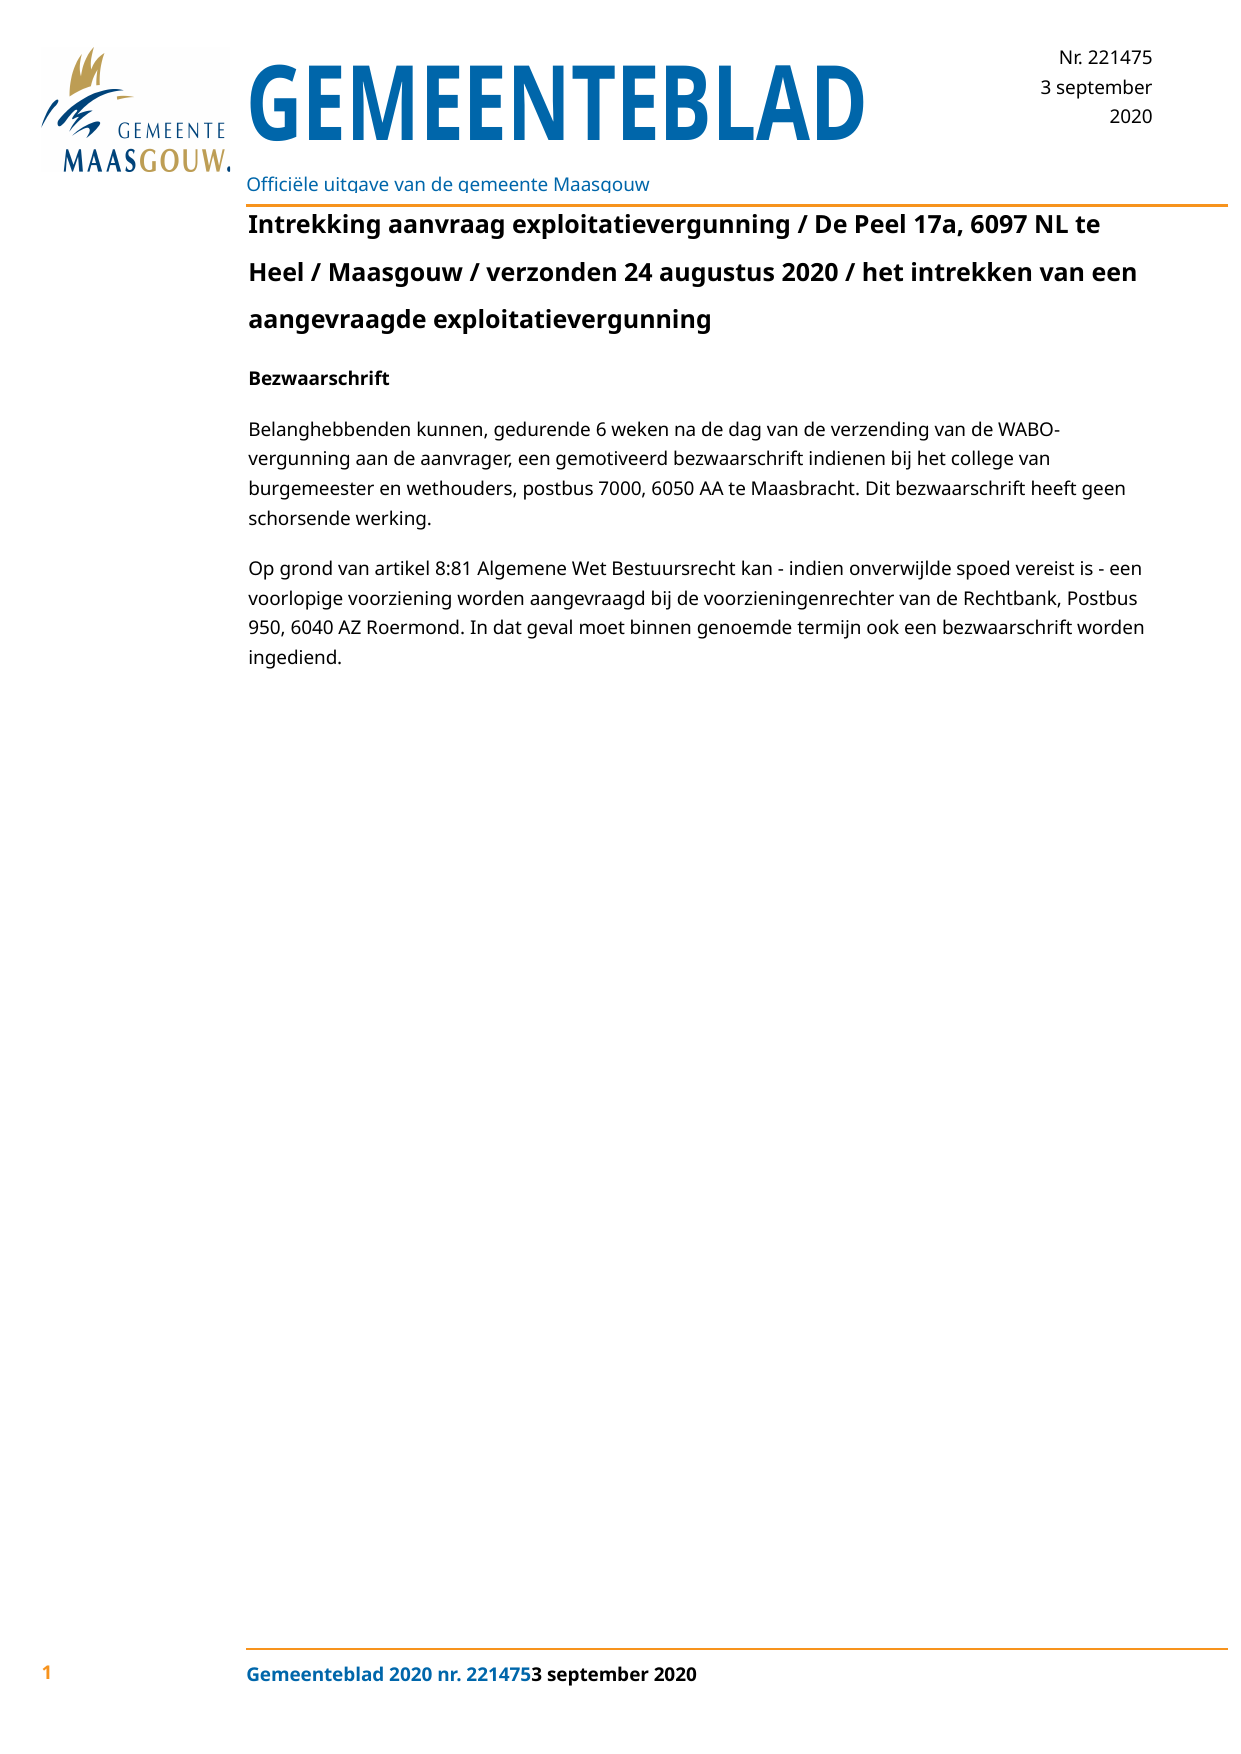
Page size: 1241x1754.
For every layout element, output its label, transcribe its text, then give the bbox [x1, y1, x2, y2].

picture [41, 47, 231, 172]
text Op grond van artikel 8:81 Algemene Wet Bestuursrecht kan - indien onverwijlde spoed vereist is - een voorlopige voorziening worden aangevraagd bij de voorzieningenrechter van de Rechtbank, Postbus 950, 6040 AZ Roermond. In dat geval moet binnen genoemde termijn ook een bezwaarschrift worden ingediend. [248, 555, 1152, 669]
text Belanghebbenden kunnen, gedurende 6 weken na de dag van de verzending van de WABO-vergunning aan de aanvrager, een gemotiveerd bezwaarschrift indienen bij het college van burgemeester en wethouders, postbus 7000, 6050 AA te Maasbracht. Dit bezwaarschrift heeft geen schorsende werking. [248, 416, 1152, 530]
text Bezwaarschrift [248, 366, 1152, 391]
text Intrekking aanvraag exploitatievergunning / De Peel 17a, 6097 NL te Heel / Maasgouw / verzonden 24 augustus 2020 / het intrekken van een aangevraagde exploitatievergunning [248, 207, 1152, 336]
